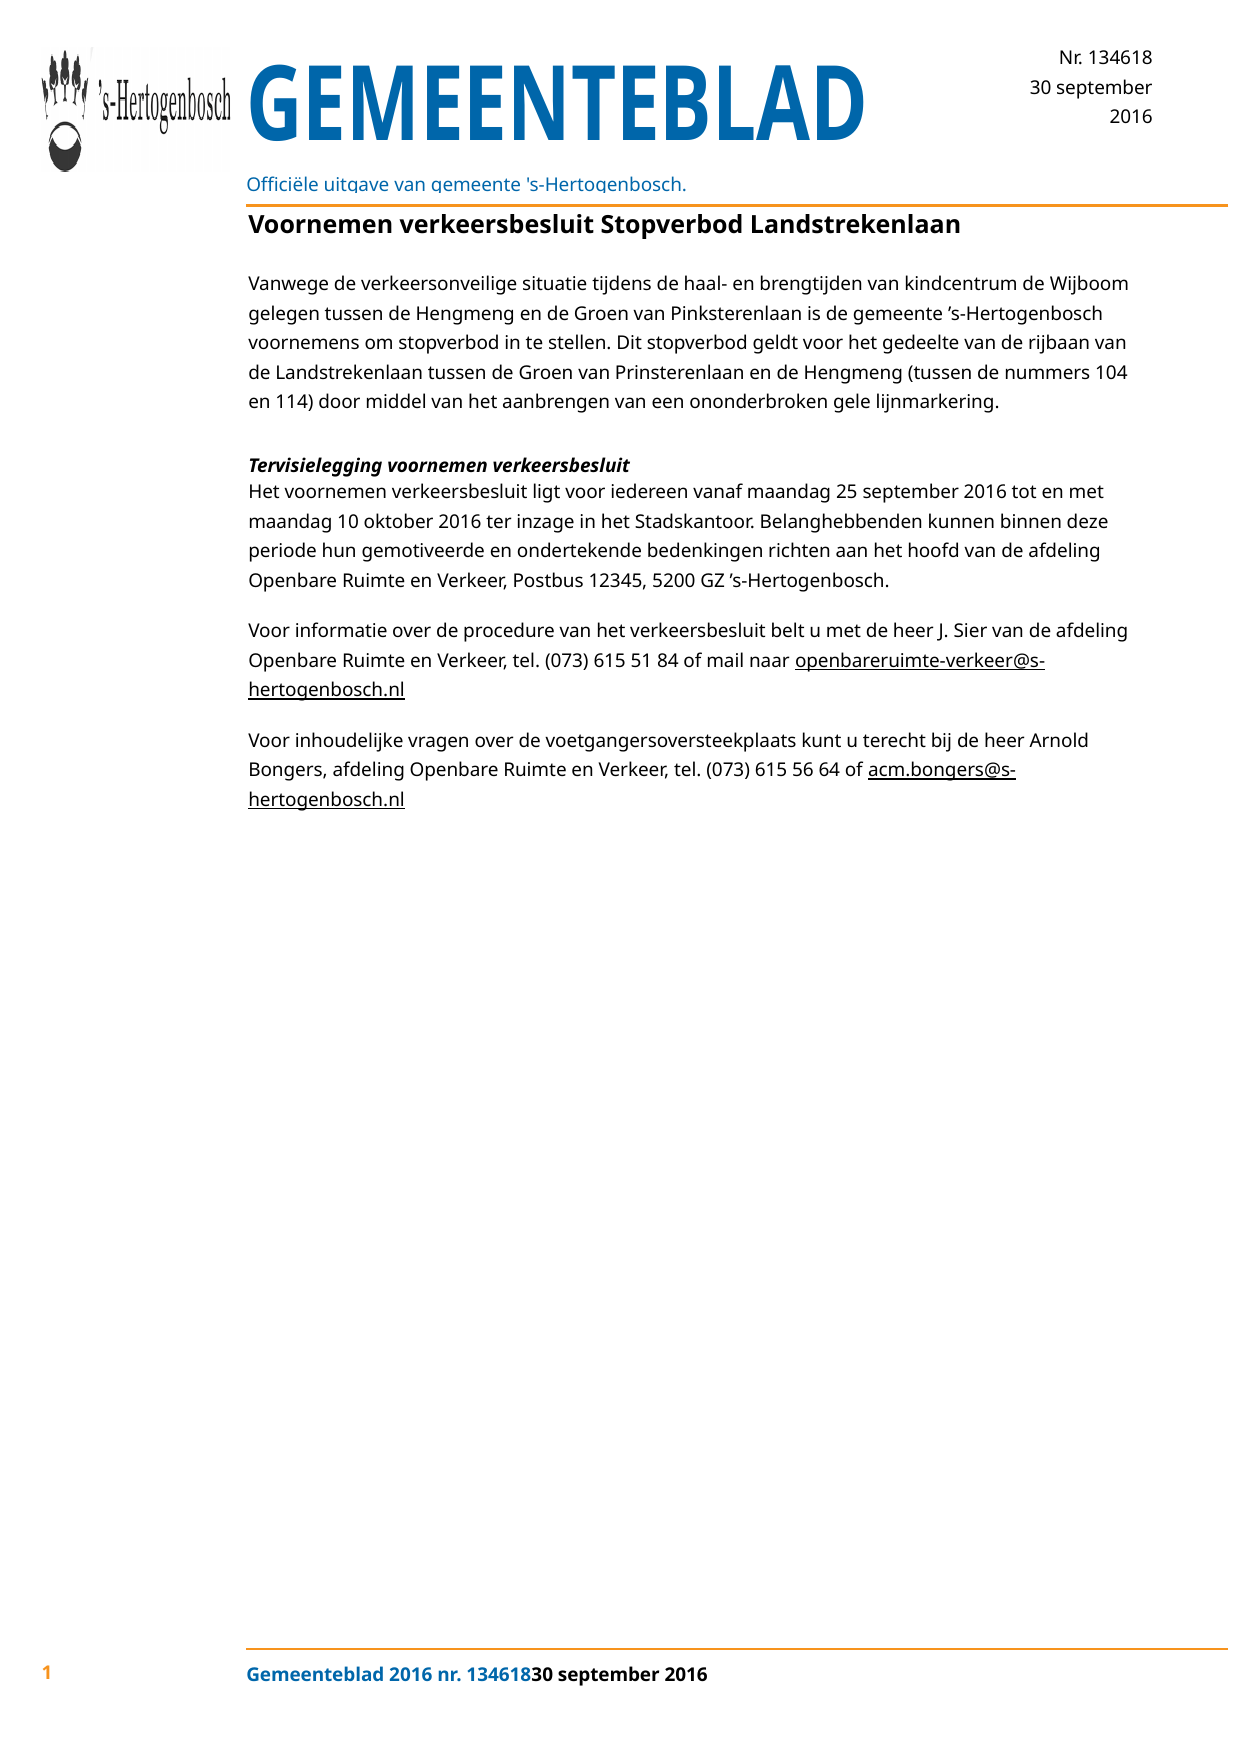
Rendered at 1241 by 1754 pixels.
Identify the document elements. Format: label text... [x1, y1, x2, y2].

picture [41, 47, 231, 172]
text Het voornemen verkeersbesluit ligt voor iedereen vanaf maandag 25 september 2016 tot en met maandag 10 oktober 2016 ter inzage in het Stadskantoor. Belanghebbenden kunnen binnen deze periode hun gemotiveerde en ondertekende bedenkingen richten aan het hoofd van de afdeling Openbare Ruimte en Verkeer, Postbus 12345, 5200 GZ ’s-Hertogenbosch. [248, 478, 1152, 593]
text Voor informatie over de procedure van het verkeersbesluit belt u met de heer J. Sier van de afdeling Openbare Ruimte en Verkeer, tel. (073) 615 51 84 of mail naar openbareruimte-verkeer@s-hertogenbosch.nl [248, 617, 1152, 702]
text Vanwege de verkeersonveilige situatie tijdens de haal- en brengtijden van kindcentrum de Wijboom gelegen tussen de Hengmeng en de Groen van Pinksterenlaan is de gemeente ’s-Hertogenbosch voornemens om stopverbod in te stellen. Dit stopverbod geldt voor het gedeelte van de rijbaan van de Landstrekenlaan tussen de Groen van Prinsterenlaan en de Hengmeng (tussen de nummers 104 en 114) door middel van het aanbrengen van een ononderbroken gele lijnmarkering. [248, 270, 1152, 414]
text Voor inhoudelijke vragen over de voetgangersoversteekplaats kunt u terecht bij de heer Arnold Bongers, afdeling Openbare Ruimte en Verkeer, tel. (073) 615 56 64 of acm.bongers@s-hertogenbosch.nl [248, 727, 1152, 812]
text Voornemen verkeersbesluit Stopverbod Landstrekenlaan [248, 207, 1152, 241]
text Tervisielegging voornemen verkeersbesluit [248, 453, 1152, 478]
